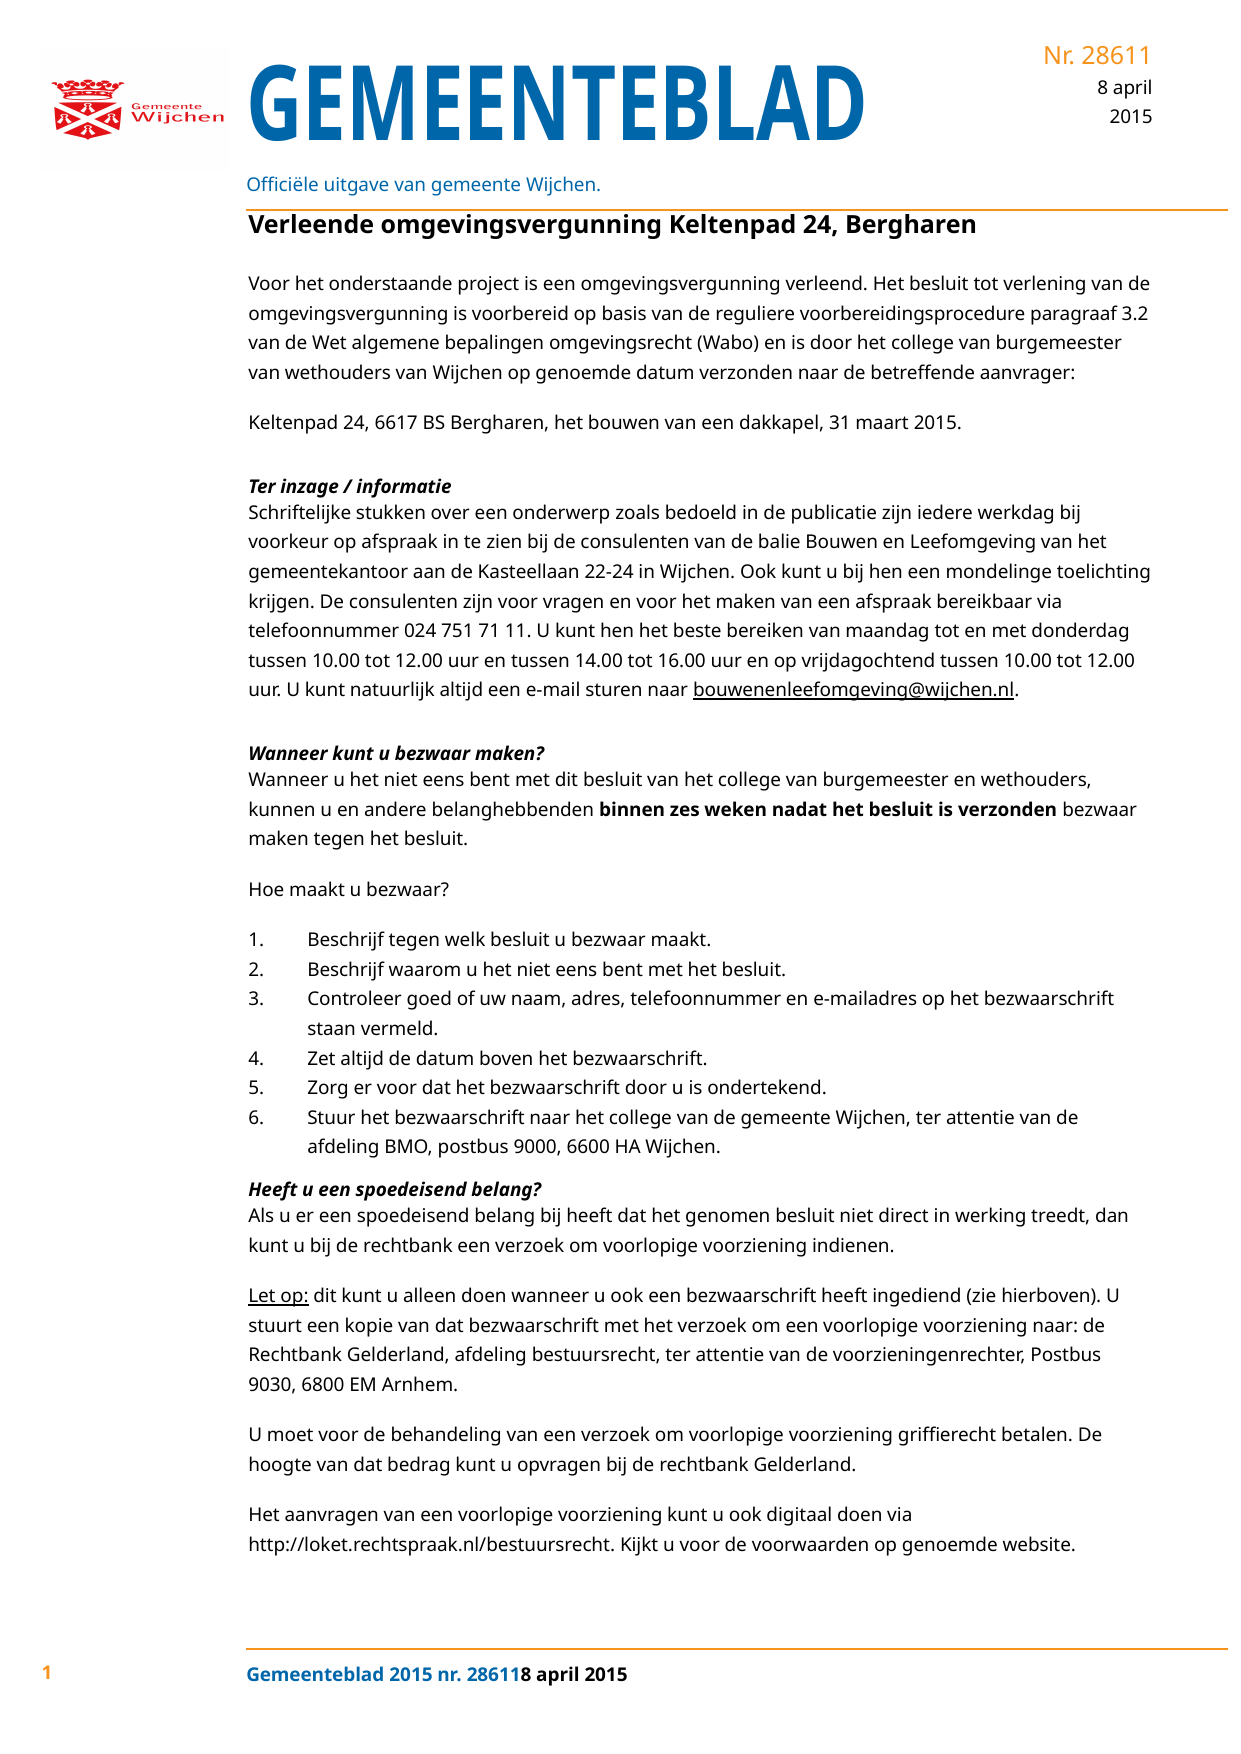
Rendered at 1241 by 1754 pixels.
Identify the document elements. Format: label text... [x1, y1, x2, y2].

list Beschrijf tegen welk besluit u bezwaar maakt. [248, 926, 1152, 952]
text Keltenpad 24, 6617 BS Bergharen, het bouwen van een dakkapel, 31 maart 2015. [248, 409, 1152, 435]
text Let op: dit kunt u alleen doen wanneer u ook een bezwaarschrift heeft ingediend (zie hierboven). U stuurt een kopie van dat bezwaarschrift met het verzoek om een voorlopige voorziening naar: de Rechtbank Gelderland, afdeling bestuursrecht, ter attentie van de voorzieningenrechter, Postbus 9030, 6800 EM Arnhem. [248, 1282, 1152, 1397]
text Het aanvragen van een voorlopige voorziening kunt u ook digitaal doen via http://loket.rechtspraak.nl/bestuursrecht. Kijkt u voor de voorwaarden op genoemde website. [248, 1501, 1152, 1557]
list Controleer goed of uw naam, adres, telefoonnummer en e-mailadres op het bezwaarschrift staan vermeld. [248, 986, 1152, 1041]
text Wanneer kunt u bezwaar maken? [248, 741, 1152, 766]
text Als u er een spoedeisend belang bij heeft dat het genomen besluit niet direct in werking treedt, dan kunt u bij de rechtbank een verzoek om voorlopige voorziening indienen. [248, 1202, 1152, 1258]
text U moet voor de behandeling van een verzoek om voorlopige voorziening griffierecht betalen. De hoogte van dat bedrag kunt u opvragen bij de rechtbank Gelderland. [248, 1421, 1152, 1477]
text Hoe maakt u bezwaar? [248, 876, 1152, 902]
list Zorg er voor dat het bezwaarschrift door u is ondertekend. [248, 1074, 1152, 1100]
picture [41, 47, 231, 172]
text Wanneer u het niet eens bent met dit besluit van het college van burgemeester en wethouders, kunnen u en andere belanghebbenden binnen zes weken nadat het besluit is verzonden bezwaar maken tegen het besluit. [248, 766, 1152, 851]
list Zet altijd de datum boven het bezwaarschrift. [248, 1045, 1152, 1070]
list Stuur het bezwaarschrift naar het college van de gemeente Wijchen, ter attentie van de afdeling BMO, postbus 9000, 6600 HA Wijchen. [248, 1104, 1152, 1159]
text Verleende omgevingsvergunning Keltenpad 24, Bergharen [248, 211, 1152, 241]
text Heeft u een spoedeisend belang? [248, 1177, 1152, 1202]
text Voor het onderstaande project is een omgevingsvergunning verleend. Het besluit tot verlening van de omgevingsvergunning is voorbereid op basis van de reguliere voorbereidingsprocedure paragraaf 3.2 van de Wet algemene bepalingen omgevingsrecht (Wabo) en is door het college van burgemeester van wethouders van Wijchen op genoemde datum verzonden naar de betreffende aanvrager: [248, 270, 1152, 385]
text Schriftelijke stukken over een onderwerp zoals bedoeld in de publicatie zijn iedere werkdag bij voorkeur op afspraak in te zien bij de consulenten van de balie Bouwen en Leefomgeving van het gemeentekantoor aan de Kasteellaan 22-24 in Wijchen. Ook kunt u bij hen een mondelinge toelichting krijgen. De consulenten zijn voor vragen en voor het maken van een afspraak bereikbaar via telefoonnummer 024 751 71 11. U kunt hen het beste bereiken van maandag tot en met donderdag tussen 10.00 tot 12.00 uur en tussen 14.00 tot 16.00 uur en op vrijdagochtend tussen 10.00 tot 12.00 uur. U kunt natuurlijk altijd een e-mail sturen naar bouwenenleefomgeving@wijchen.nl. [248, 499, 1152, 702]
list Beschrijf waarom u het niet eens bent met het besluit. [248, 956, 1152, 982]
text Ter inzage / informatie [248, 473, 1152, 499]
